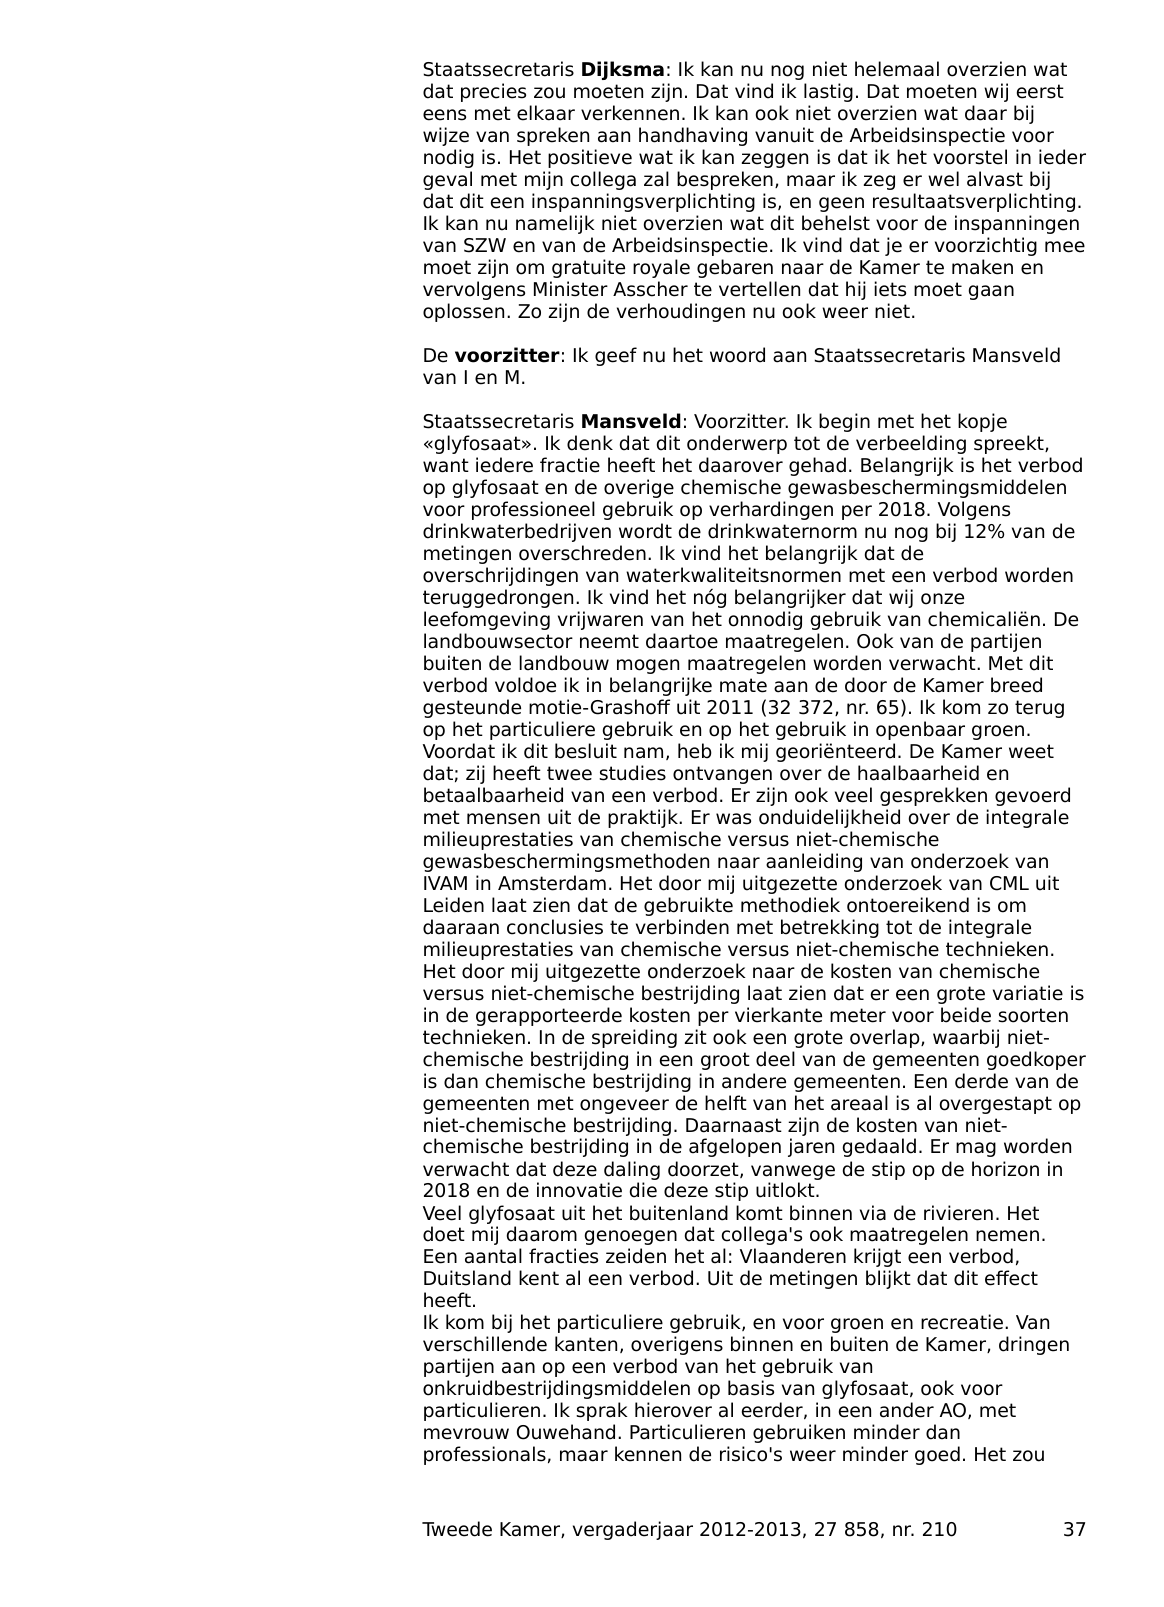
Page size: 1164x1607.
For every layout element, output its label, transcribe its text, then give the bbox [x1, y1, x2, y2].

text De voorzitter: Ik geef nu het woord aan Staatssecretaris Mansveld van I en M. [422, 345, 1087, 389]
text Het door mij uitgezette onderzoek naar de kosten van chemische versus niet-chemische bestrijding laat zien dat er een grote variatie is in de gerapporteerde kosten per vierkante meter voor beide soorten technieken. In de spreiding zit ook een grote overlap, waarbij niet-chemische bestrijding in een groot deel van de gemeenten goedkoper is dan chemische bestrijding in andere gemeenten. Een derde van de gemeenten met ongeveer de helft van het areaal is al overgestapt op niet-chemische bestrijding. Daarnaast zijn de kosten van niet-chemische bestrijding in de afgelopen jaren gedaald. Er mag worden verwacht dat deze daling doorzet, vanwege de stip op de horizon in 2018 en de innovatie die deze stip uitlokt. [422, 961, 1087, 1202]
text Staatssecretaris Mansveld: Voorzitter. Ik begin met het kopje «glyfosaat». Ik denk dat dit onderwerp tot de verbeelding spreekt, want iedere fractie heeft het daarover gehad. Belangrijk is het verbod op glyfosaat en de overige chemische gewasbeschermingsmiddelen voor professioneel gebruik op verhardingen per 2018. Volgens drinkwaterbedrijven wordt de drinkwaternorm nu nog bij 12% van de metingen overschreden. Ik vind het belangrijk dat de overschrijdingen van waterkwaliteitsnormen met een verbod worden teruggedrongen. Ik vind het nóg belangrijker dat wij onze leefomgeving vrijwaren van het onnodig gebruik van chemicaliën. De landbouwsector neemt daartoe maatregelen. Ook van de partijen buiten de landbouw mogen maatregelen worden verwacht. Met dit verbod voldoe ik in belangrijke mate aan de door de Kamer breed gesteunde motie-Grashoff uit 2011 (32 372, nr. 65). Ik kom zo terug op het particuliere gebruik en op het gebruik in openbaar groen. [422, 411, 1087, 741]
text Staatssecretaris Dijksma: Ik kan nu nog niet helemaal overzien wat dat precies zou moeten zijn. Dat vind ik lastig. Dat moeten wij eerst eens met elkaar verkennen. Ik kan ook niet overzien wat daar bij wijze van spreken aan handhaving vanuit de Arbeidsinspectie voor nodig is. Het positieve wat ik kan zeggen is dat ik het voorstel in ieder geval met mijn collega zal bespreken, maar ik zeg er wel alvast bij dat dit een inspanningsverplichting is, en geen resultaatsverplichting. Ik kan nu namelijk niet overzien wat dit behelst voor de inspanningen van SZW en van de Arbeidsinspectie. Ik vind dat je er voorzichtig mee moet zijn om gratuite royale gebaren naar de Kamer te maken en vervolgens Minister Asscher te vertellen dat hij iets moet gaan oplossen. Zo zijn de verhoudingen nu ook weer niet. [422, 59, 1087, 323]
text Veel glyfosaat uit het buitenland komt binnen via de rivieren. Het doet mij daarom genoegen dat collega's ook maatregelen nemen. Een aantal fracties zeiden het al: Vlaanderen krijgt een verbod, Duitsland kent al een verbod. Uit de metingen blijkt dat dit effect heeft. [422, 1202, 1087, 1312]
text Voordat ik dit besluit nam, heb ik mij georiënteerd. De Kamer weet dat; zij heeft twee studies ontvangen over de haalbaarheid en betaalbaarheid van een verbod. Er zijn ook veel gesprekken gevoerd met mensen uit de praktijk. Er was onduidelijkheid over de integrale milieuprestaties van chemische versus niet-chemische gewasbeschermingsmethoden naar aanleiding van onderzoek van IVAM in Amsterdam. Het door mij uitgezette onderzoek van CML uit Leiden laat zien dat de gebruikte methodiek ontoereikend is om daaraan conclusies te verbinden met betrekking tot de integrale milieuprestaties van chemische versus niet-chemische technieken. [422, 741, 1087, 961]
text Ik kom bij het particuliere gebruik, en voor groen en recreatie. Van verschillende kanten, overigens binnen en buiten de Kamer, dringen partijen aan op een verbod van het gebruik van onkruidbestrijdingsmiddelen op basis van glyfosaat, ook voor particulieren. Ik sprak hierover al eerder, in een ander AO, met mevrouw Ouwehand. Particulieren gebruiken minder dan professionals, maar kennen de risico's weer minder goed. Het zou [422, 1312, 1087, 1466]
